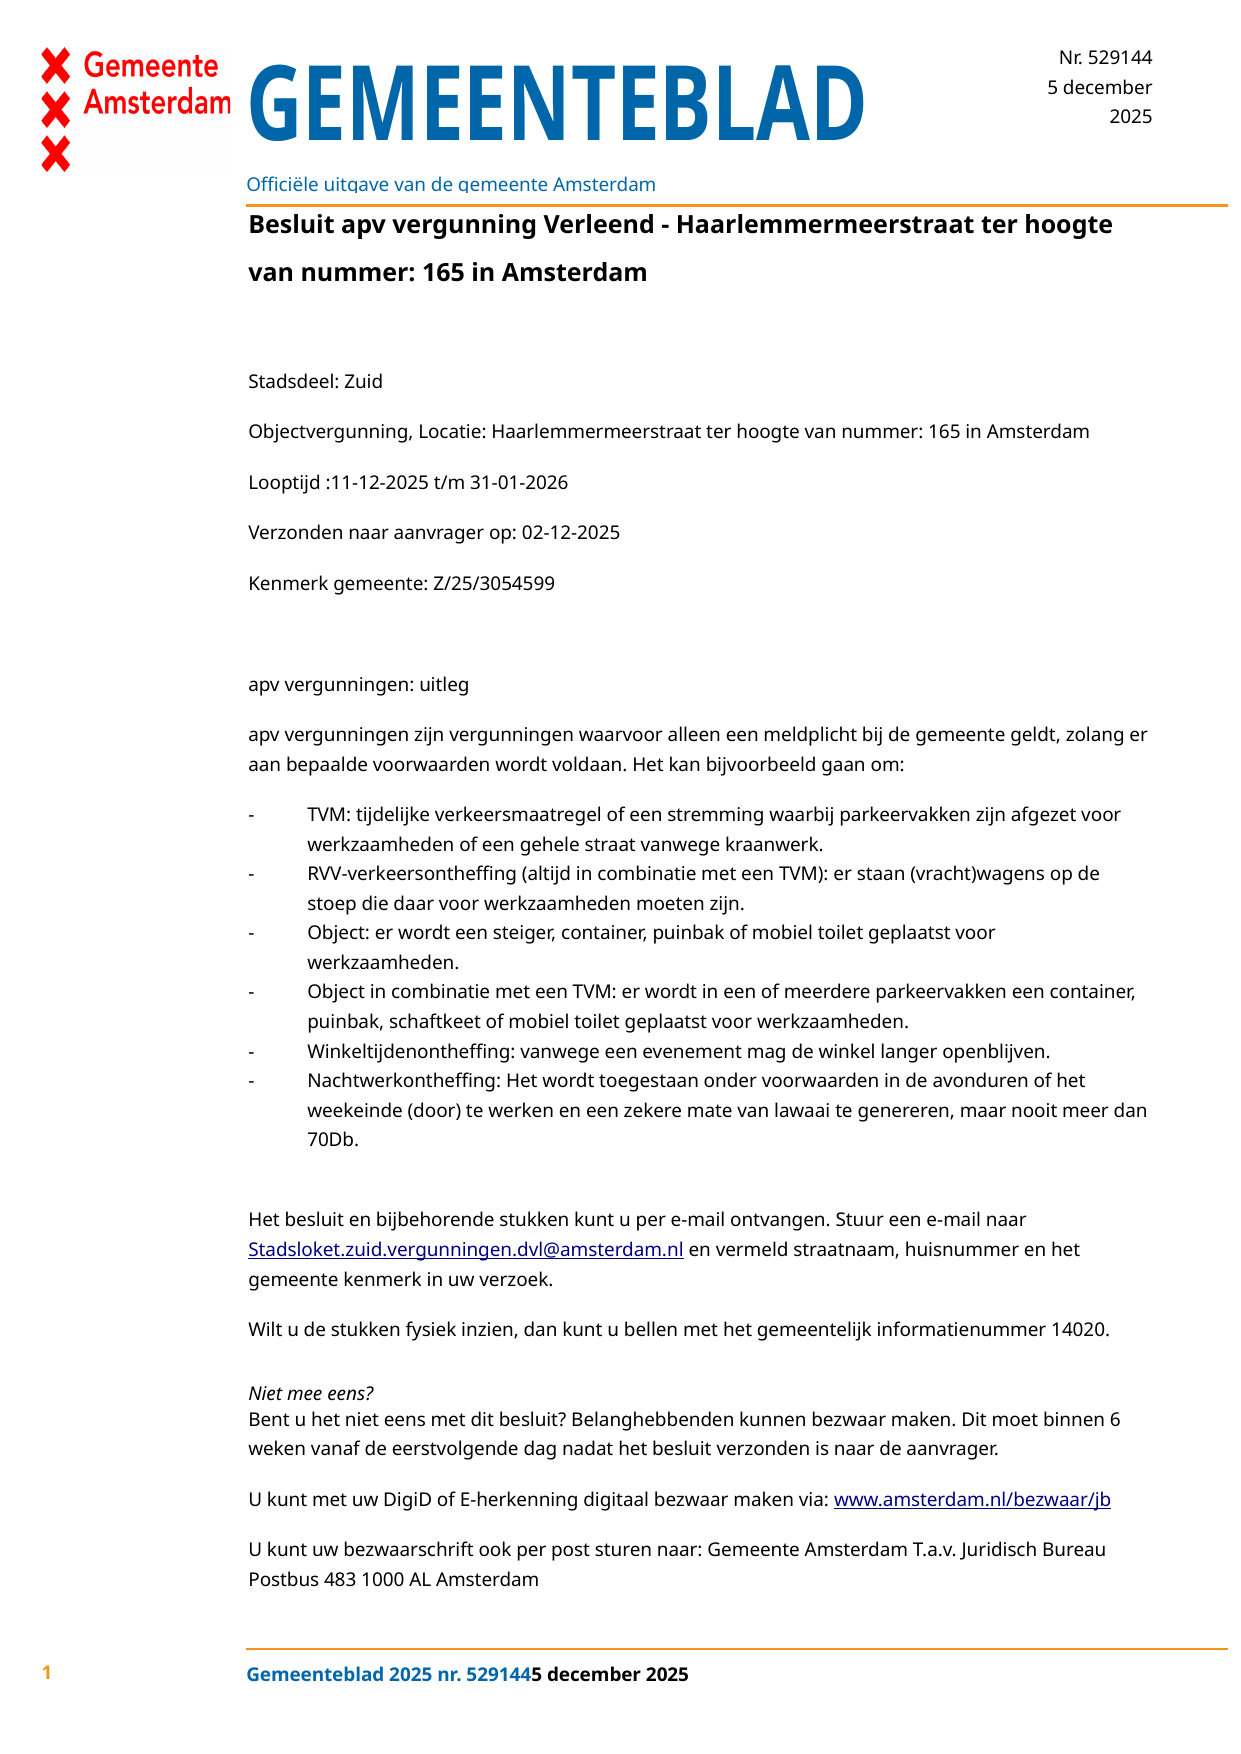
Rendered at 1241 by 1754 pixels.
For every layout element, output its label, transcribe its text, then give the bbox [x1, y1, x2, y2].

text Kenmerk gemeente: Z/25/3054599 [248, 570, 1152, 596]
text U kunt met uw DigiD of E-herkenning digitaal bezwaar maken via: www.amsterdam.nl/bezwaar/jb [248, 1486, 1152, 1512]
text apv vergunningen: uitleg [248, 671, 1152, 697]
text Wilt u de stukken fysiek inzien, dan kunt u bellen met het gemeentelijk informatienummer 14020. [248, 1316, 1152, 1342]
text Besluit apv vergunning Verleend - Haarlemmermeerstraat ter hoogte van nummer: 165 in Amsterdam [248, 207, 1152, 288]
text Het besluit en bijbehorende stukken kunt u per e-mail ontvangen. Stuur een e-mail naar Stadsloket.zuid.vergunningen.dvl@amsterdam.nl en vermeld straatnaam, huisnummer en het gemeente kenmerk in uw verzoek. [248, 1207, 1152, 1292]
text Niet mee eens? [248, 1380, 1152, 1406]
list Winkeltijdenontheffing: vanwege een evenement mag de winkel langer openblijven. [248, 1038, 1152, 1064]
text Verzonden naar aanvrager op: 02-12-2025 [248, 519, 1152, 545]
list Nachtwerkontheffing: Het wordt toegestaan onder voorwaarden in de avonduren of het weekeinde (door) te werken en een zekere mate van lawaai te genereren, maar nooit meer dan 70Db. [248, 1067, 1152, 1152]
text U kunt uw bezwaarschrift ook per post sturen naar: Gemeente Amsterdam T.a.v. Juridisch Bureau Postbus 483 1000 AL Amsterdam [248, 1536, 1152, 1592]
text Looptijd :11-12-2025 t/m 31-01-2026 [248, 469, 1152, 495]
list RVV-verkeersontheffing (altijd in combinatie met een TVM): er staan (vracht)wagens op de stoep die daar voor werkzaamheden moeten zijn. [248, 860, 1152, 916]
text Objectvergunning, Locatie: Haarlemmermeerstraat ter hoogte van nummer: 165 in Amsterdam [248, 419, 1152, 444]
text Stadsdeel: Zuid [248, 368, 1152, 394]
text Bent u het niet eens met dit besluit? Belanghebbenden kunnen bezwaar maken. Dit moet binnen 6 weken vanaf de eerstvolgende dag nadat het besluit verzonden is naar de aanvrager. [248, 1406, 1152, 1461]
list Object: er wordt een steiger, container, puinbak of mobiel toilet geplaatst voor werkzaamheden. [248, 919, 1152, 975]
picture [41, 47, 231, 172]
list Object in combinatie met een TVM: er wordt in een of meerdere parkeervakken een container, puinbak, schaftkeet of mobiel toilet geplaatst voor werkzaamheden. [248, 979, 1152, 1034]
list TVM: tijdelijke verkeersmaatregel of een stremming waarbij parkeervakken zijn afgezet voor werkzaamheden of een gehele straat vanwege kraanwerk. [248, 801, 1152, 857]
text apv vergunningen zijn vergunningen waarvoor alleen een meldplicht bij de gemeente geldt, zolang er aan bepaalde voorwaarden wordt voldaan. Het kan bijvoorbeeld gaan om: [248, 721, 1152, 777]
